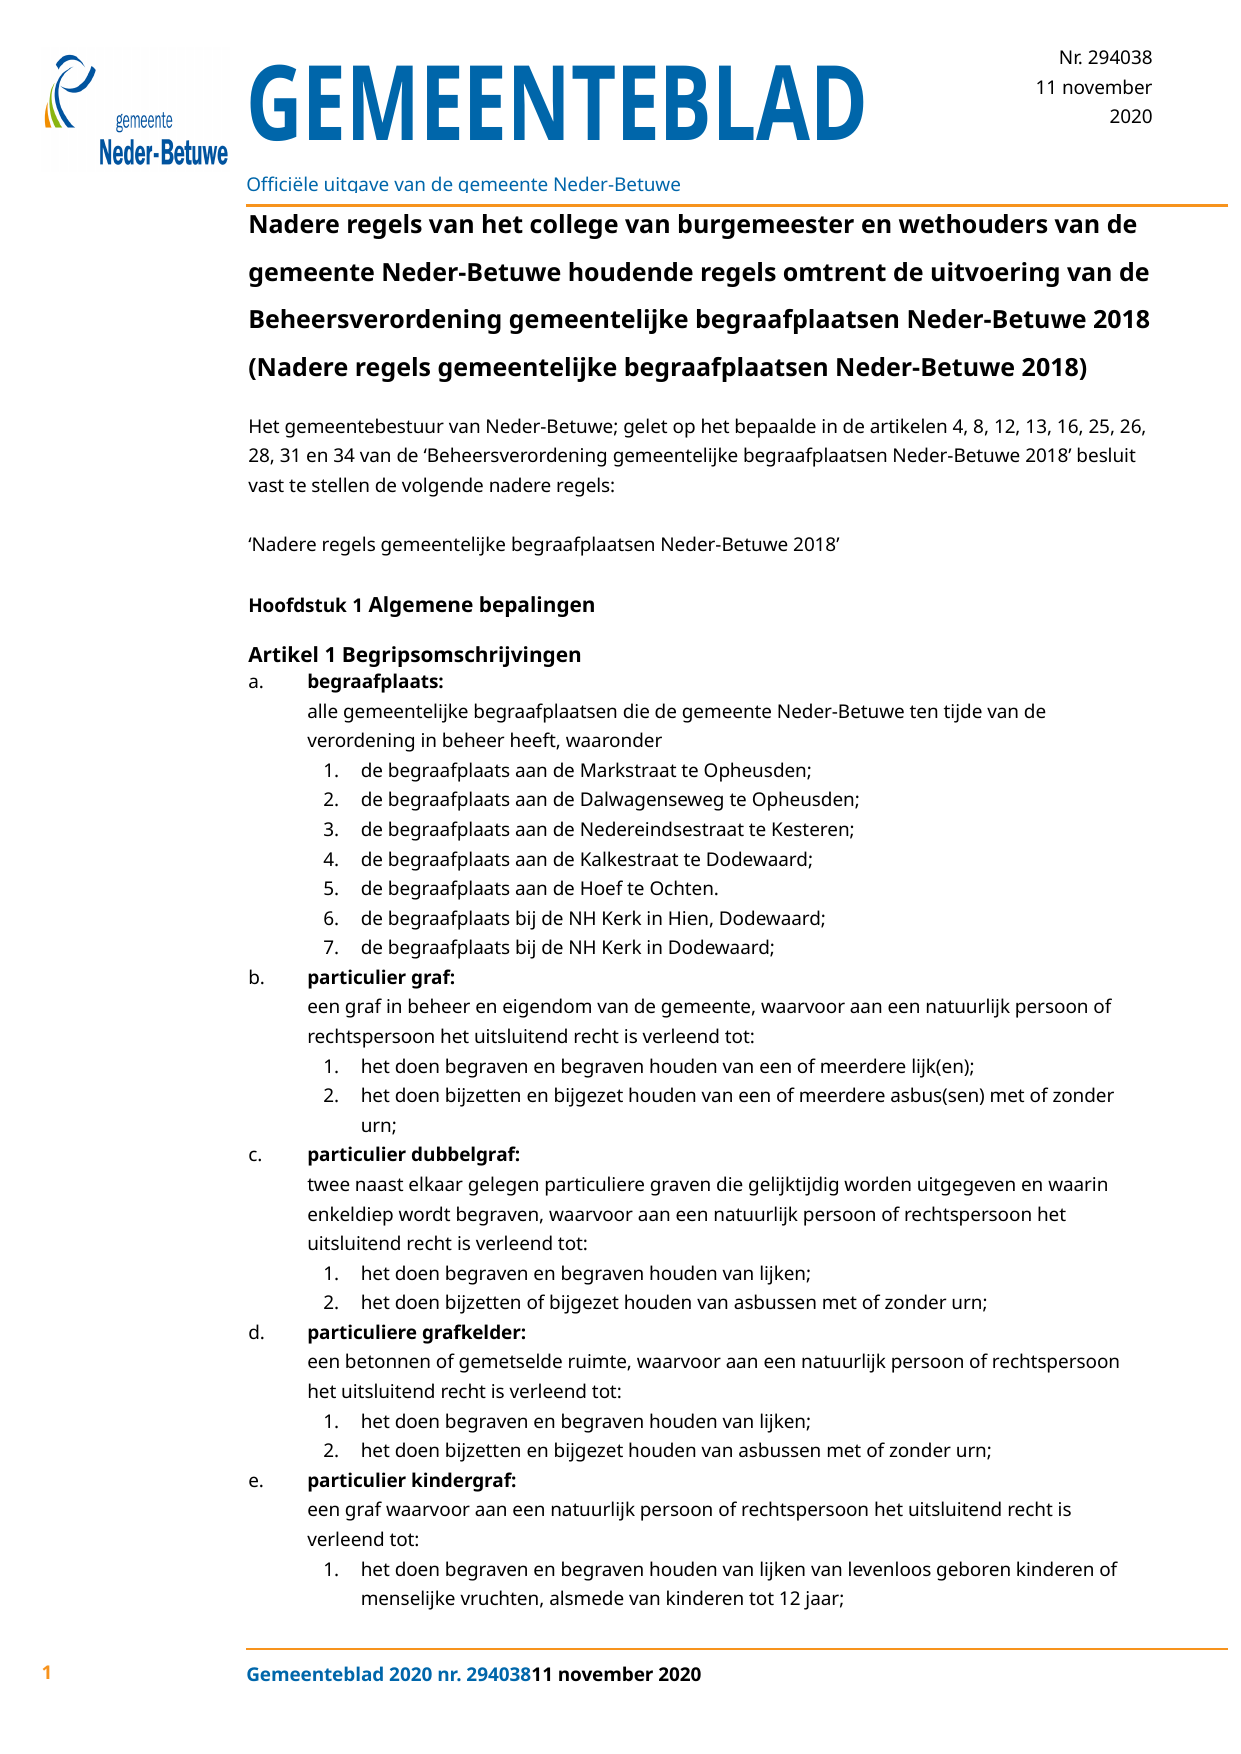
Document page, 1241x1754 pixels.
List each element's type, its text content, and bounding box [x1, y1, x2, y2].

list een graf in beheer en eigendom van de gemeente, waarvoor aan een natuurlijk persoon of rechtspersoon het uitsluitend recht is verleend tot: [248, 994, 1152, 1049]
list het doen begraven en begraven houden van lijken van levenloos geboren kinderen of menselijke vruchten, alsmede van kinderen tot 12 jaar; [323, 1556, 1152, 1611]
list een graf waarvoor aan een natuurlijk persoon of rechtspersoon het uitsluitend recht is verleend tot: [248, 1497, 1152, 1552]
text Het gemeentebestuur van Neder-Betuwe; gelet op het bepaalde in de artikelen 4, 8, 12, 13, 16, 25, 26, 28, 31 en 34 van de ‘Beheersverordening gemeentelijke begraafplaatsen Neder-Betuwe 2018’ besluit vast te stellen de volgende nadere regels: [248, 413, 1152, 498]
picture [41, 47, 231, 172]
list begraafplaats: [248, 668, 1152, 694]
list de begraafplaats aan de Kalkestraat te Dodewaard; [323, 846, 1152, 872]
list alle gemeentelijke begraafplaatsen die de gemeente Neder-Betuwe ten tijde van de verordening in beheer heeft, waaronder [248, 698, 1152, 753]
list het doen begraven en begraven houden van lijken; [323, 1408, 1152, 1434]
list particulier kindergraf: [248, 1467, 1152, 1493]
list het doen bijzetten en bijgezet houden van asbussen met of zonder urn; [323, 1437, 1152, 1463]
list de begraafplaats bij de NH Kerk in Hien, Dodewaard; [323, 905, 1152, 931]
list particulier dubbelgraf: [248, 1142, 1152, 1167]
list de begraafplaats bij de NH Kerk in Dodewaard; [323, 934, 1152, 960]
text Artikel 1 Begripsomschrijvingen [248, 640, 1152, 668]
list twee naast elkaar gelegen particuliere graven die gelijktijdig worden uitgegeven en waarin enkeldiep wordt begraven, waarvoor aan een natuurlijk persoon of rechtspersoon het uitsluitend recht is verleend tot: [248, 1171, 1152, 1256]
list het doen begraven en begraven houden van een of meerdere lijk(en); [323, 1053, 1152, 1079]
list het doen begraven en begraven houden van lijken; [323, 1260, 1152, 1286]
list de begraafplaats aan de Hoef te Ochten. [323, 875, 1152, 901]
text ‘Nadere regels gemeentelijke begraafplaatsen Neder-Betuwe 2018’ [248, 531, 1152, 557]
list particulier graf: [248, 964, 1152, 990]
list het doen bijzetten of bijgezet houden van asbussen met of zonder urn; [323, 1289, 1152, 1315]
list het doen bijzetten en bijgezet houden van een of meerdere asbus(sen) met of zonder urn; [323, 1082, 1152, 1138]
list de begraafplaats aan de Markstraat te Opheusden; [323, 757, 1152, 783]
list een betonnen of gemetselde ruimte, waarvoor aan een natuurlijk persoon of rechtspersoon het uitsluitend recht is verleend tot: [248, 1349, 1152, 1404]
text Hoofdstuk 1 Algemene bepalingen [248, 591, 1152, 619]
list de begraafplaats aan de Dalwagenseweg te Opheusden; [323, 787, 1152, 812]
list particuliere grafkelder: [248, 1319, 1152, 1345]
list de begraafplaats aan de Nedereindsestraat te Kesteren; [323, 816, 1152, 842]
text Nadere regels van het college van burgemeester en wethouders van de gemeente Neder-Betuwe houdende regels omtrent de uitvoering van de Beheersverordening gemeentelijke begraafplaatsen Neder-Betuwe 2018 (Nadere regels gemeentelijke begraafplaatsen Neder-Betuwe 2018) [248, 207, 1152, 384]
